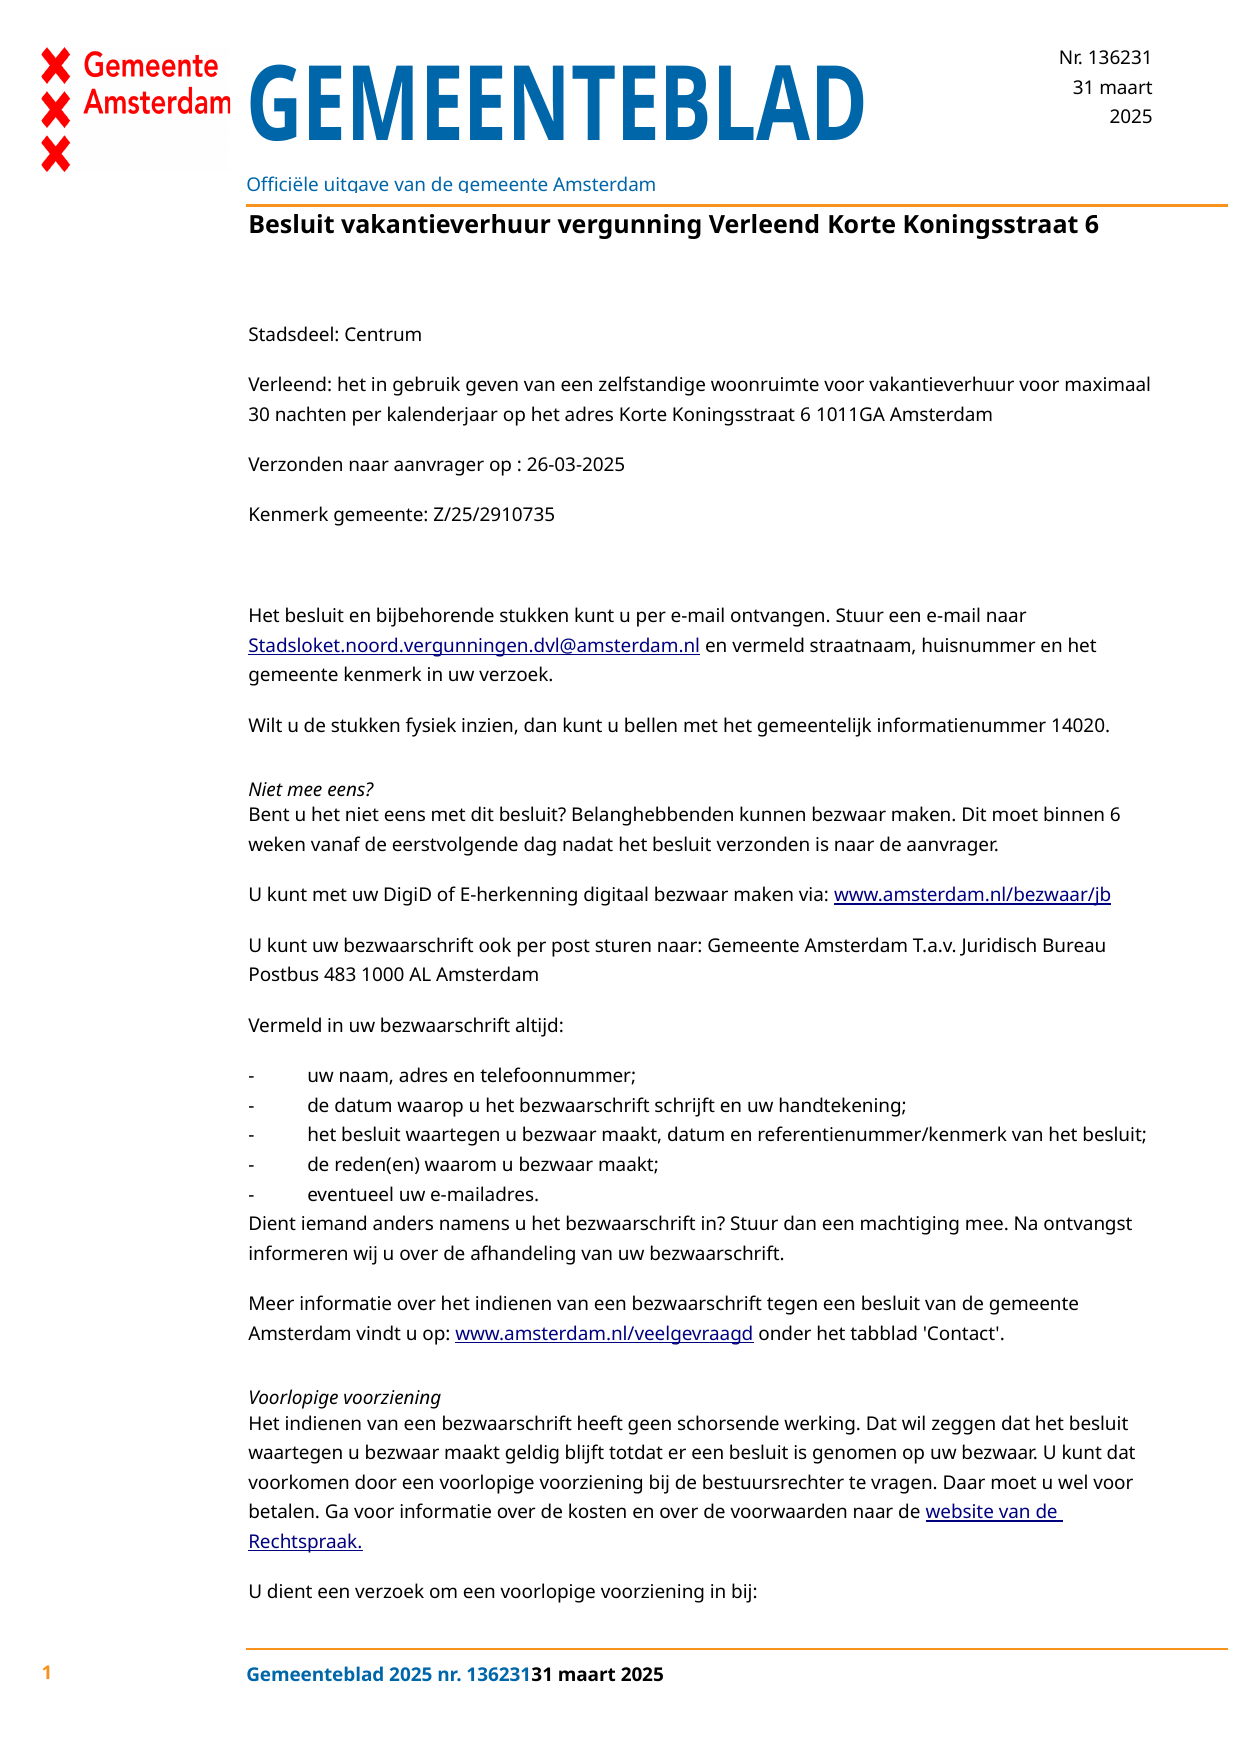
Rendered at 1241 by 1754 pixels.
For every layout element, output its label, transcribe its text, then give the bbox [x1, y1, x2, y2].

text Voorlopige voorziening [248, 1384, 1152, 1410]
text Niet mee eens? [248, 776, 1152, 802]
list uw naam, adres en telefoonnummer; [248, 1062, 1152, 1088]
text Meer informatie over het indienen van een bezwaarschrift tegen een besluit van de gemeente Amsterdam vindt u op: www.amsterdam.nl/veelgevraagd onder het tabblad 'Contact'. [248, 1290, 1152, 1346]
text Het indienen van een bezwaarschrift heeft geen schorsende werking. Dat wil zeggen dat het besluit waartegen u bezwaar maakt geldig blijft totdat er een besluit is genomen op uw bezwaar. U kunt dat voorkomen door een voorlopige voorziening bij de bestuursrechter te vragen. Daar moet u wel voor betalen. Ga voor informatie over de kosten en over de voorwaarden naar de website van de Rechtspraak. [248, 1410, 1152, 1554]
text U kunt uw bezwaarschrift ook per post sturen naar: Gemeente Amsterdam T.a.v. Juridisch Bureau Postbus 483 1000 AL Amsterdam [248, 932, 1152, 987]
text Stadsdeel: Centrum [248, 321, 1152, 346]
text Besluit vakantieverhuur vergunning Verleend Korte Koningsstraat 6 [248, 207, 1152, 241]
text Wilt u de stukken fysiek inzien, dan kunt u bellen met het gemeentelijk informatienummer 14020. [248, 712, 1152, 738]
text U kunt met uw DigiD of E-herkenning digitaal bezwaar maken via: www.amsterdam.nl/bezwaar/jb [248, 882, 1152, 907]
list het besluit waartegen u bezwaar maakt, datum en referentienummer/kenmerk van het besluit; [248, 1122, 1152, 1147]
text Verleend: het in gebruik geven van een zelfstandige woonruimte voor vakantieverhuur voor maximaal 30 nachten per kalenderjaar op het adres Korte Koningsstraat 6 1011GA Amsterdam [248, 371, 1152, 426]
text Bent u het niet eens met dit besluit? Belanghebbenden kunnen bezwaar maken. Dit moet binnen 6 weken vanaf de eerstvolgende dag nadat het besluit verzonden is naar de aanvrager. [248, 802, 1152, 857]
picture [41, 47, 231, 172]
text Vermeld in uw bezwaarschrift altijd: [248, 1012, 1152, 1038]
list de datum waarop u het bezwaarschrift schrijft en uw handtekening; [248, 1092, 1152, 1118]
text Het besluit en bijbehorende stukken kunt u per e-mail ontvangen. Stuur een e-mail naar Stadsloket.noord.vergunningen.dvl@amsterdam.nl en vermeld straatnaam, huisnummer en het gemeente kenmerk in uw verzoek. [248, 602, 1152, 687]
list eventueel uw e-mailadres. [248, 1181, 1152, 1207]
text Kenmerk gemeente: Z/25/2910735 [248, 502, 1152, 527]
text Verzonden naar aanvrager op : 26-03-2025 [248, 451, 1152, 477]
text U dient een verzoek om een voorlopige voorziening in bij: [248, 1578, 1152, 1604]
text Dient iemand anders namens u het bezwaarschrift in? Stuur dan een machtiging mee. Na ontvangst informeren wij u over de afhandeling van uw bezwaarschrift. [248, 1210, 1152, 1266]
list de reden(en) waarom u bezwaar maakt; [248, 1151, 1152, 1177]
